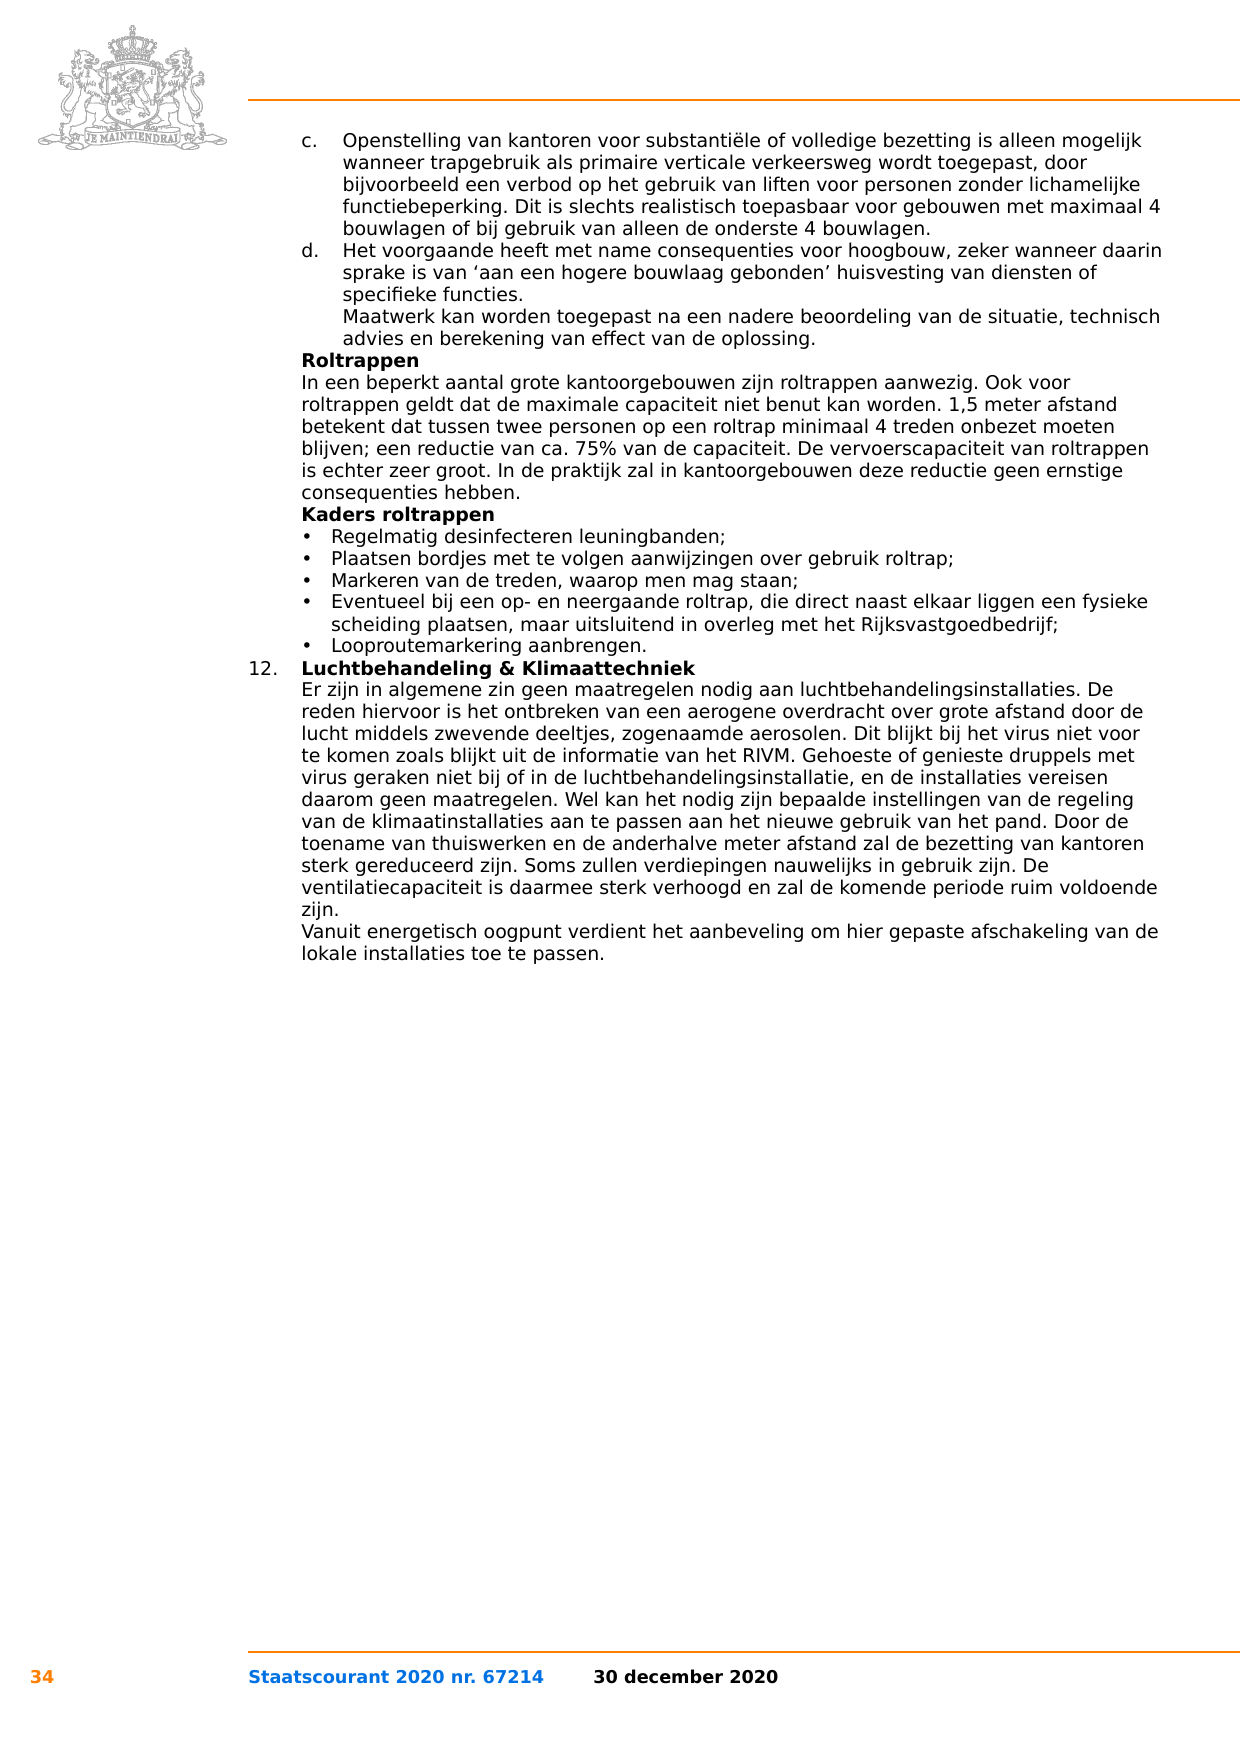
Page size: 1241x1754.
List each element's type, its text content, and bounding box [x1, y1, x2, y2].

text Maatwerk kan worden toegepast na een nadere beoordeling van de situatie, technisch advies en berekening van effect van de oplossing. [342, 306, 1163, 350]
text 12. Luchtbehandeling & Klimaattechniek [248, 657, 1163, 679]
text c. Openstelling van kantoren voor substantiële of volledige bezetting is alleen mogelijk wanneer trapgebruik als primaire verticale verkeersweg wordt toegepast, door bijvoorbeeld een verbod op het gebruik van liften voor personen zonder lichamelijke functiebeperking. Dit is slechts realistisch toepasbaar voor gebouwen met maximaal 4 bouwlagen of bij gebruik van alleen de onderste 4 bouwlagen. [301, 130, 1163, 240]
text • Looproutemarkering aanbrengen. [301, 635, 1163, 657]
picture [38, 25, 227, 150]
text • Eventueel bij een op- en neergaande roltrap, die direct naast elkaar liggen een fysieke scheiding plaatsen, maar uitsluitend in overleg met het Rijksvastgoedbedrijf; [301, 591, 1163, 635]
text Kaders roltrappen [301, 503, 1163, 526]
text • Plaatsen bordjes met te volgen aanwijzingen over gebruik roltrap; [301, 547, 1163, 569]
text Er zijn in algemene zin geen maatregelen nodig aan luchtbehandelingsinstallaties. De reden hiervoor is het ontbreken van een aerogene overdracht over grote afstand door de lucht middels zwevende deeltjes, zogenaamde aerosolen. Dit blijkt bij het virus niet voor te komen zoals blijkt uit de informatie van het RIVM. Gehoeste of genieste druppels met virus geraken niet bij of in de luchtbehandelingsinstallatie, en de installaties vereisen daarom geen maatregelen. Wel kan het nodig zijn bepaalde instellingen van de regeling van de klimaatinstallaties aan te passen aan het nieuwe gebruik van het pand. Door de toename van thuiswerken en de anderhalve meter afstand zal de bezetting van kantoren sterk gereduceerd zijn. Soms zullen verdiepingen nauwelijks in gebruik zijn. De ventilatiecapaciteit is daarmee sterk verhoogd en zal de komende periode ruim voldoende zijn. [301, 679, 1163, 921]
text • Regelmatig desinfecteren leuningbanden; [301, 526, 1163, 547]
text Vanuit energetisch oogpunt verdient het aanbeveling om hier gepaste afschakeling van de lokale installaties toe te passen. [301, 921, 1163, 965]
text d. Het voorgaande heeft met name consequenties voor hoogbouw, zeker wanneer daarin sprake is van ‘aan een hogere bouwlaag gebonden’ huisvesting van diensten of specifieke functies. [301, 240, 1163, 306]
text Roltrappen [301, 350, 1163, 372]
text • Markeren van de treden, waarop men mag staan; [301, 569, 1163, 591]
text In een beperkt aantal grote kantoorgebouwen zijn roltrappen aanwezig. Ook voor roltrappen geldt dat de maximale capaciteit niet benut kan worden. 1,5 meter afstand betekent dat tussen twee personen op een roltrap minimaal 4 treden onbezet moeten blijven; een reductie van ca. 75% van de capaciteit. De vervoerscapaciteit van roltrappen is echter zeer groot. In de praktijk zal in kantoorgebouwen deze reductie geen ernstige consequenties hebben. [301, 372, 1163, 503]
